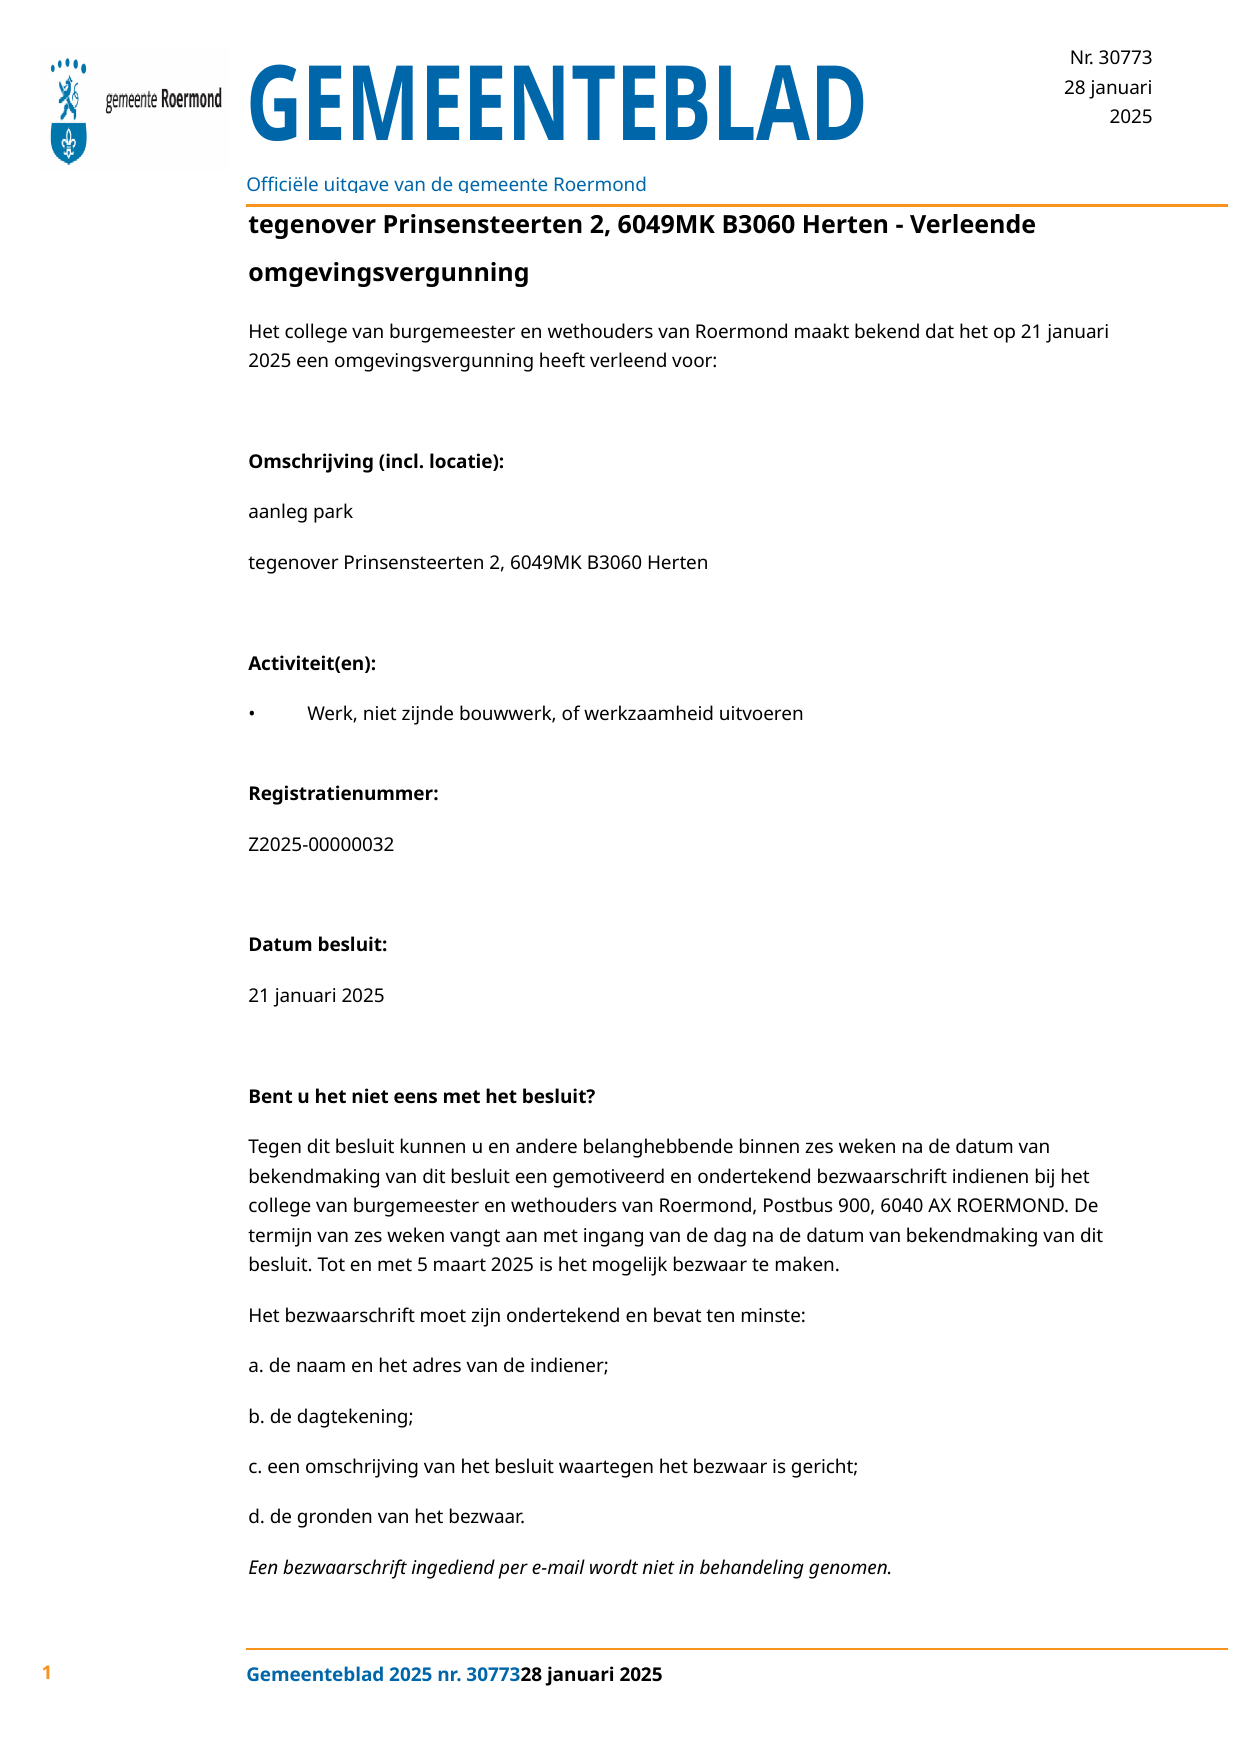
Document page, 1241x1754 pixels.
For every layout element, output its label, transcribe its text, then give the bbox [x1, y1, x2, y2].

text Registratienummer: [248, 780, 1152, 806]
picture [41, 47, 231, 172]
text Activiteit(en): [248, 650, 1152, 676]
text d. de gronden van het bezwaar. [248, 1504, 1152, 1529]
text c. een omschrijving van het besluit waartegen het bezwaar is gericht; [248, 1453, 1152, 1479]
text aanleg park [248, 499, 1152, 524]
text tegenover Prinsensteerten 2, 6049MK B3060 Herten [248, 549, 1152, 575]
text Omschrijving (incl. locatie): [248, 448, 1152, 474]
text Z2025-00000032 [248, 831, 1152, 857]
text a. de naam en het adres van de indiener; [248, 1352, 1152, 1378]
text Het bezwaarschrift moet zijn ondertekend en bevat ten minste: [248, 1302, 1152, 1328]
list Werk, niet zijnde bouwwerk, of werkzaamheid uitvoeren [248, 700, 1152, 726]
text Tegen dit besluit kunnen u en andere belanghebbende binnen zes weken na de datum van bekendmaking van dit besluit een gemotiveerd en ondertekend bezwaarschrift indienen bij het college van burgemeester en wethouders van Roermond, Postbus 900, 6040 AX ROERMOND. De termijn van zes weken vangt aan met ingang van de dag na de datum van bekendmaking van dit besluit. Tot en met 5 maart 2025 is het mogelijk bezwaar te maken. [248, 1133, 1152, 1277]
text Een bezwaarschrift ingediend per e-mail wordt niet in behandeling genomen. [248, 1554, 1152, 1580]
text Het college van burgemeester en wethouders van Roermond maakt bekend dat het op 21 januari 2025 een omgevingsvergunning heeft verleend voor: [248, 318, 1152, 373]
text Datum besluit: [248, 932, 1152, 957]
text 21 januari 2025 [248, 982, 1152, 1008]
text Bent u het niet eens met het besluit? [248, 1083, 1152, 1109]
text b. de dagtekening; [248, 1403, 1152, 1429]
text tegenover Prinsensteerten 2, 6049MK B3060 Herten - Verleende omgevingsvergunning [248, 207, 1152, 288]
